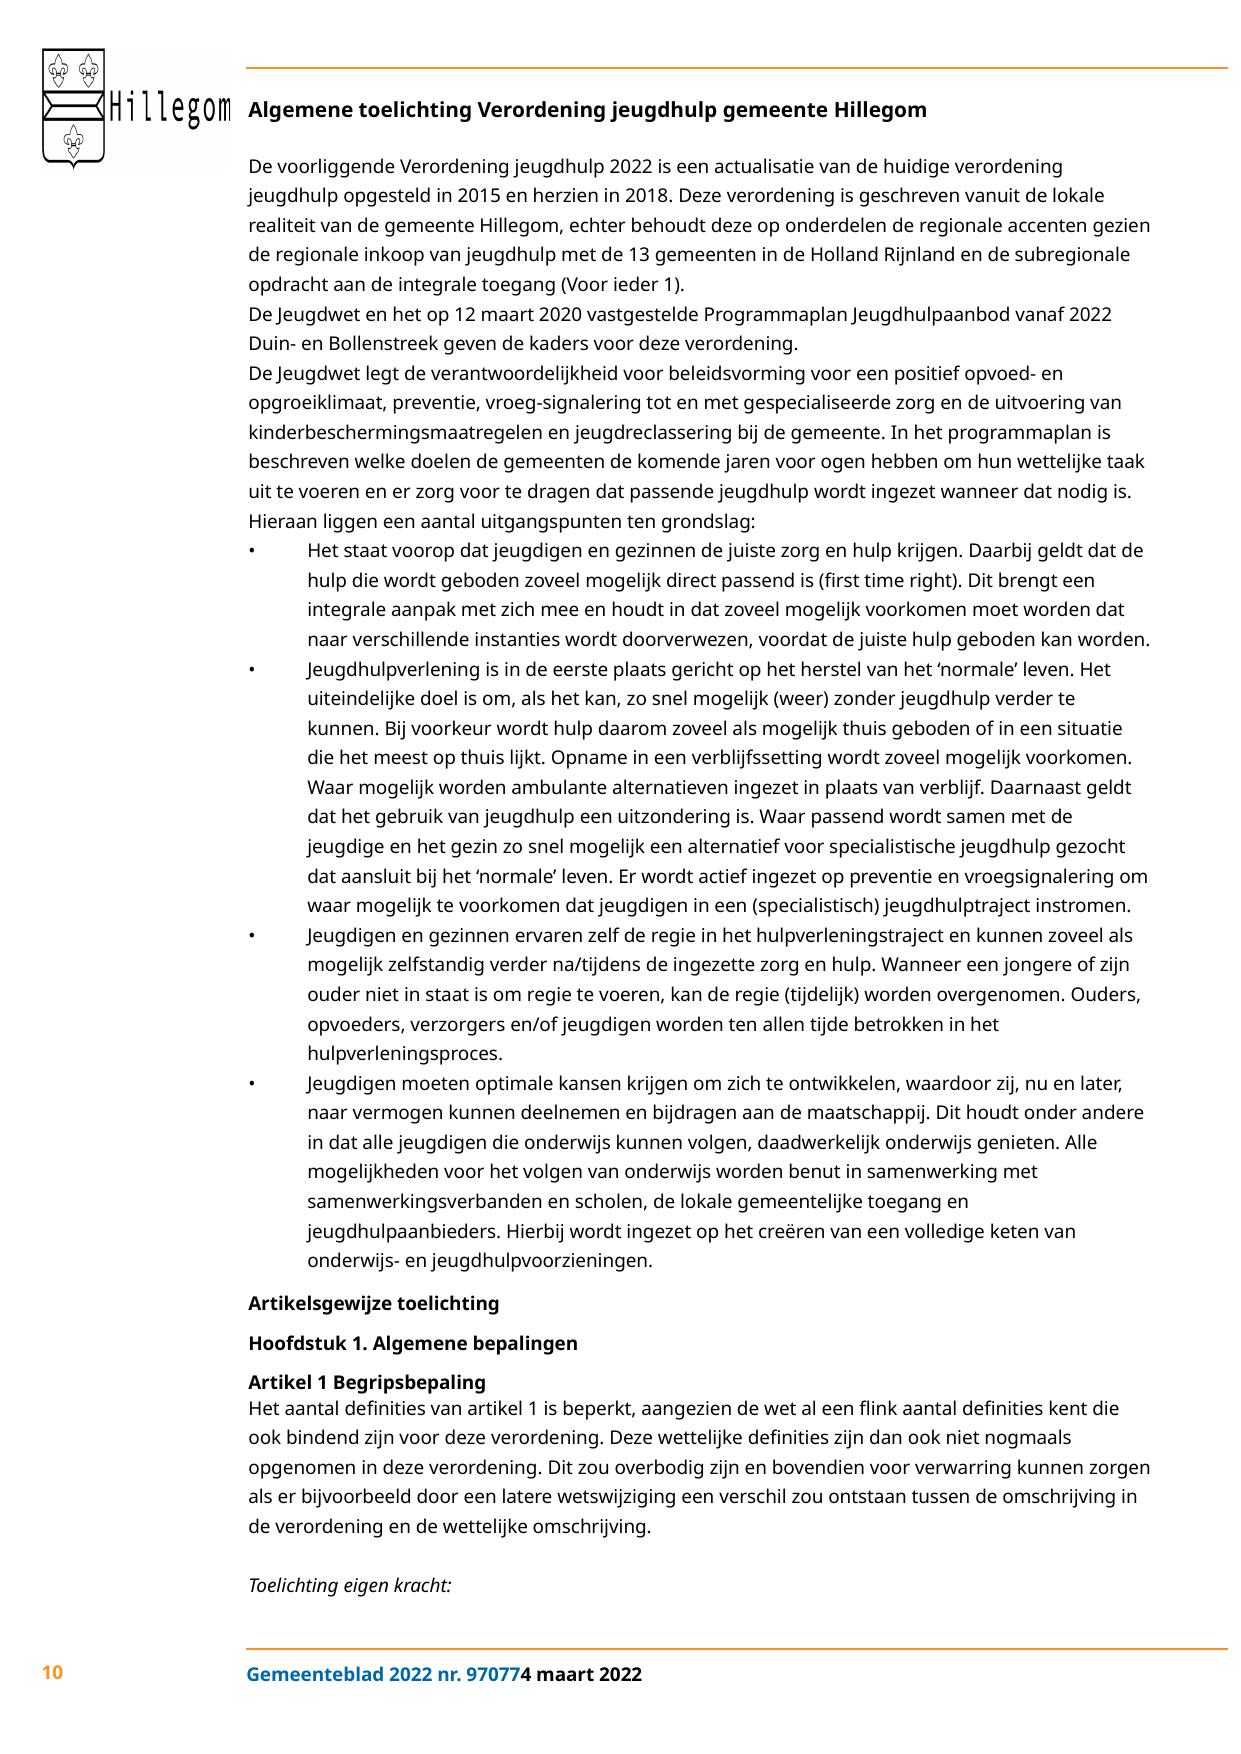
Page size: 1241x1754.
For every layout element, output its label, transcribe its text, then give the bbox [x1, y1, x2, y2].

text Het aantal definities van artikel 1 is beperkt, aangezien de wet al een flink aantal definities kent die ook bindend zijn voor deze verordening. Deze wettelijke definities zijn dan ook niet nogmaals opgenomen in deze verordening. Dit zou overbodig zijn en bovendien voor verwarring kunnen zorgen als er bijvoorbeeld door een latere wetswijziging een verschil zou ontstaan tussen de omschrijving in de verordening en de wettelijke omschrijving. [248, 1395, 1152, 1539]
text De voorliggende Verordening jeugdhulp 2022 is een actualisatie van de huidige verordening jeugdhulp opgesteld in 2015 en herzien in 2018. Deze verordening is geschreven vanuit de lokale realiteit van de gemeente Hillegom, echter behoudt deze op onderdelen de regionale accenten gezien de regionale inkoop van jeugdhulp met de 13 gemeenten in de Holland Rijnland en de subregionale opdracht aan de integrale toegang (Voor ieder 1). [248, 153, 1152, 297]
text Artikelsgewijze toelichting [248, 1291, 1152, 1316]
text Hoofdstuk 1. Algemene bepalingen [248, 1330, 1152, 1356]
list Jeugdhulpverlening is in de eerste plaats gericht op het herstel van het ‘normale’ leven. Het uiteindelijke doel is om, als het kan, zo snel mogelijk (weer) zonder jeugdhulp verder te kunnen. Bij voorkeur wordt hulp daarom zoveel als mogelijk thuis geboden of in een situatie die het meest op thuis lijkt. Opname in een verblijfssetting wordt zoveel mogelijk voorkomen. Waar mogelijk worden ambulante alternatieven ingezet in plaats van verblijf. Daarnaast geldt dat het gebruik van jeugdhulp een uitzondering is. Waar passend wordt samen met de jeugdige en het gezin zo snel mogelijk een alternatief voor specialistische jeugdhulp gezocht dat aansluit bij het ‘normale’ leven. Er wordt actief ingezet op preventie en vroegsignalering om waar mogelijk te voorkomen dat jeugdigen in een (specialistisch) jeugdhulptraject instromen. [248, 656, 1152, 918]
picture [41, 47, 231, 172]
list Jeugdigen en gezinnen ervaren zelf de regie in het hulpverleningstraject en kunnen zoveel als mogelijk zelfstandig verder na/tijdens de ingezette zorg en hulp. Wanneer een jongere of zijn ouder niet in staat is om regie te voeren, kan de regie (tijdelijk) worden overgenomen. Ouders, opvoeders, verzorgers en/of jeugdigen worden ten allen tijde betrokken in het hulpverleningsproces. [248, 922, 1152, 1066]
list Het staat voorop dat jeugdigen en gezinnen de juiste zorg en hulp krijgen. Daarbij geldt dat de hulp die wordt geboden zoveel mogelijk direct passend is (first time right). Dit brengt een integrale aanpak met zich mee en houdt in dat zoveel mogelijk voorkomen moet worden dat naar verschillende instanties wordt doorverwezen, voordat de juiste hulp geboden kan worden. [248, 537, 1152, 652]
text Algemene toelichting Verordening jeugdhulp gemeente Hillegom [248, 95, 1152, 123]
text Toelichting eigen kracht: [248, 1572, 1152, 1598]
list Jeugdigen moeten optimale kansen krijgen om zich te ontwikkelen, waardoor zij, nu en later, naar vermogen kunnen deelnemen en bijdragen aan de maatschappij. Dit houdt onder andere in dat alle jeugdigen die onderwijs kunnen volgen, daadwerkelijk onderwijs genieten. Alle mogelijkheden voor het volgen van onderwijs worden benut in samenwerking met samenwerkingsverbanden en scholen, de lokale gemeentelijke toegang en jeugdhulpaanbieders. Hierbij wordt ingezet op het creëren van een volledige keten van onderwijs- en jeugdhulpvoorzieningen. [248, 1070, 1152, 1273]
text De Jeugdwet legt de verantwoordelijkheid voor beleidsvorming voor een positief opvoed- en opgroeiklimaat, preventie, vroeg-signalering tot en met gespecialiseerde zorg en de uitvoering van kinderbeschermingsmaatregelen en jeugdreclassering bij de gemeente. In het programmaplan is beschreven welke doelen de gemeenten de komende jaren voor ogen hebben om hun wettelijke taak uit te voeren en er zorg voor te dragen dat passende jeugdhulp wordt ingezet wanneer dat nodig is. Hieraan liggen een aantal uitgangspunten ten grondslag: [248, 360, 1152, 534]
text De Jeugdwet en het op 12 maart 2020 vastgestelde Programmaplan Jeugdhulpaanbod vanaf 2022 Duin- en Bollenstreek geven de kaders voor deze verordening. [248, 301, 1152, 356]
text Artikel 1 Begripsbepaling [248, 1369, 1152, 1395]
